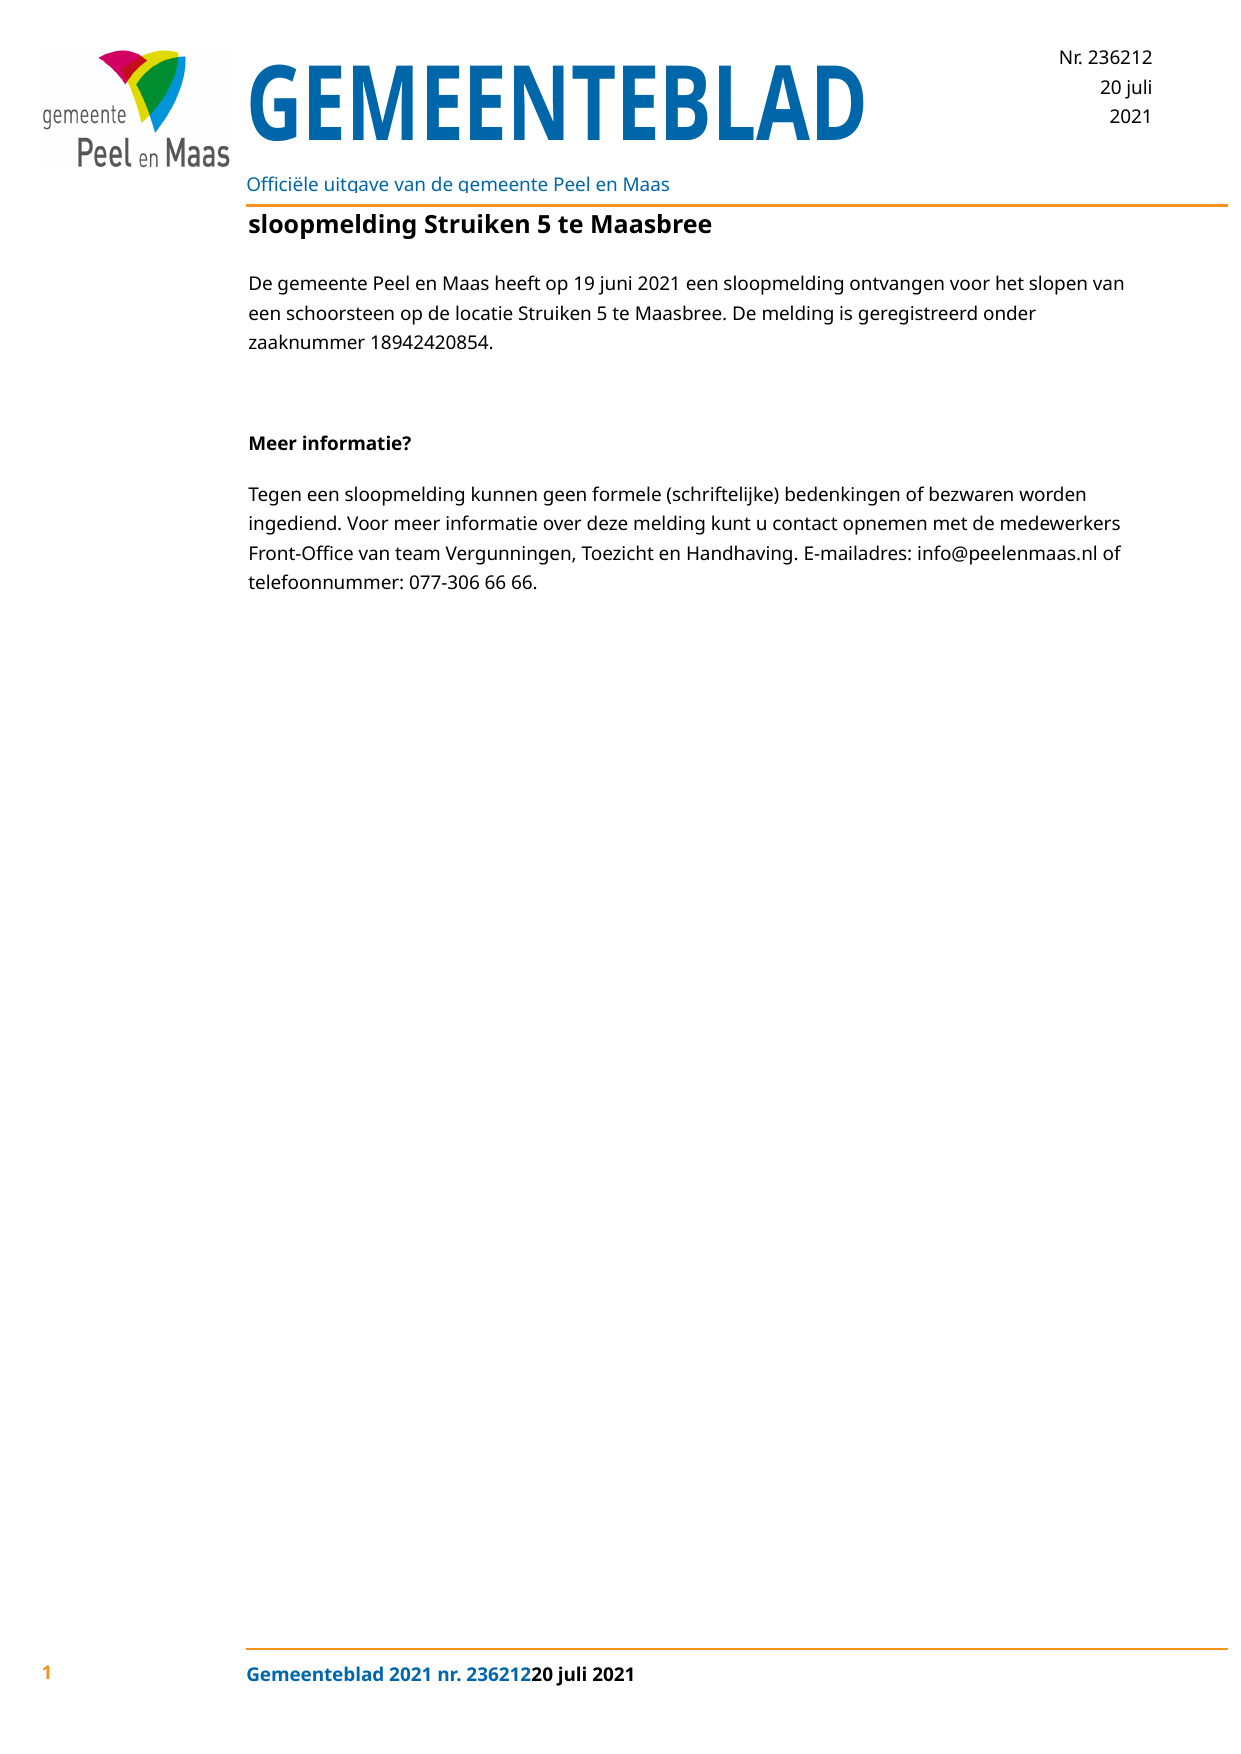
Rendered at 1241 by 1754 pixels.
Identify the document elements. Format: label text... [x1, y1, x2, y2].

text De gemeente Peel en Maas heeft op 19 juni 2021 een sloopmelding ontvangen voor het slopen van een schoorsteen op de locatie Struiken 5 te Maasbree. De melding is geregistreerd onder zaaknummer 18942420854. [248, 270, 1152, 355]
text sloopmelding Struiken 5 te Maasbree [248, 207, 1152, 241]
picture [41, 47, 231, 172]
text Tegen een sloopmelding kunnen geen formele (schriftelijke) bedenkingen of bezwaren worden ingediend. Voor meer informatie over deze melding kunt u contact opnemen met de medewerkers Front-Office van team Vergunningen, Toezicht en Handhaving. E-mailadres: info@peelenmaas.nl of telefoonnummer: 077-306 66 66. [248, 481, 1152, 595]
text Meer informatie? [248, 430, 1152, 456]
